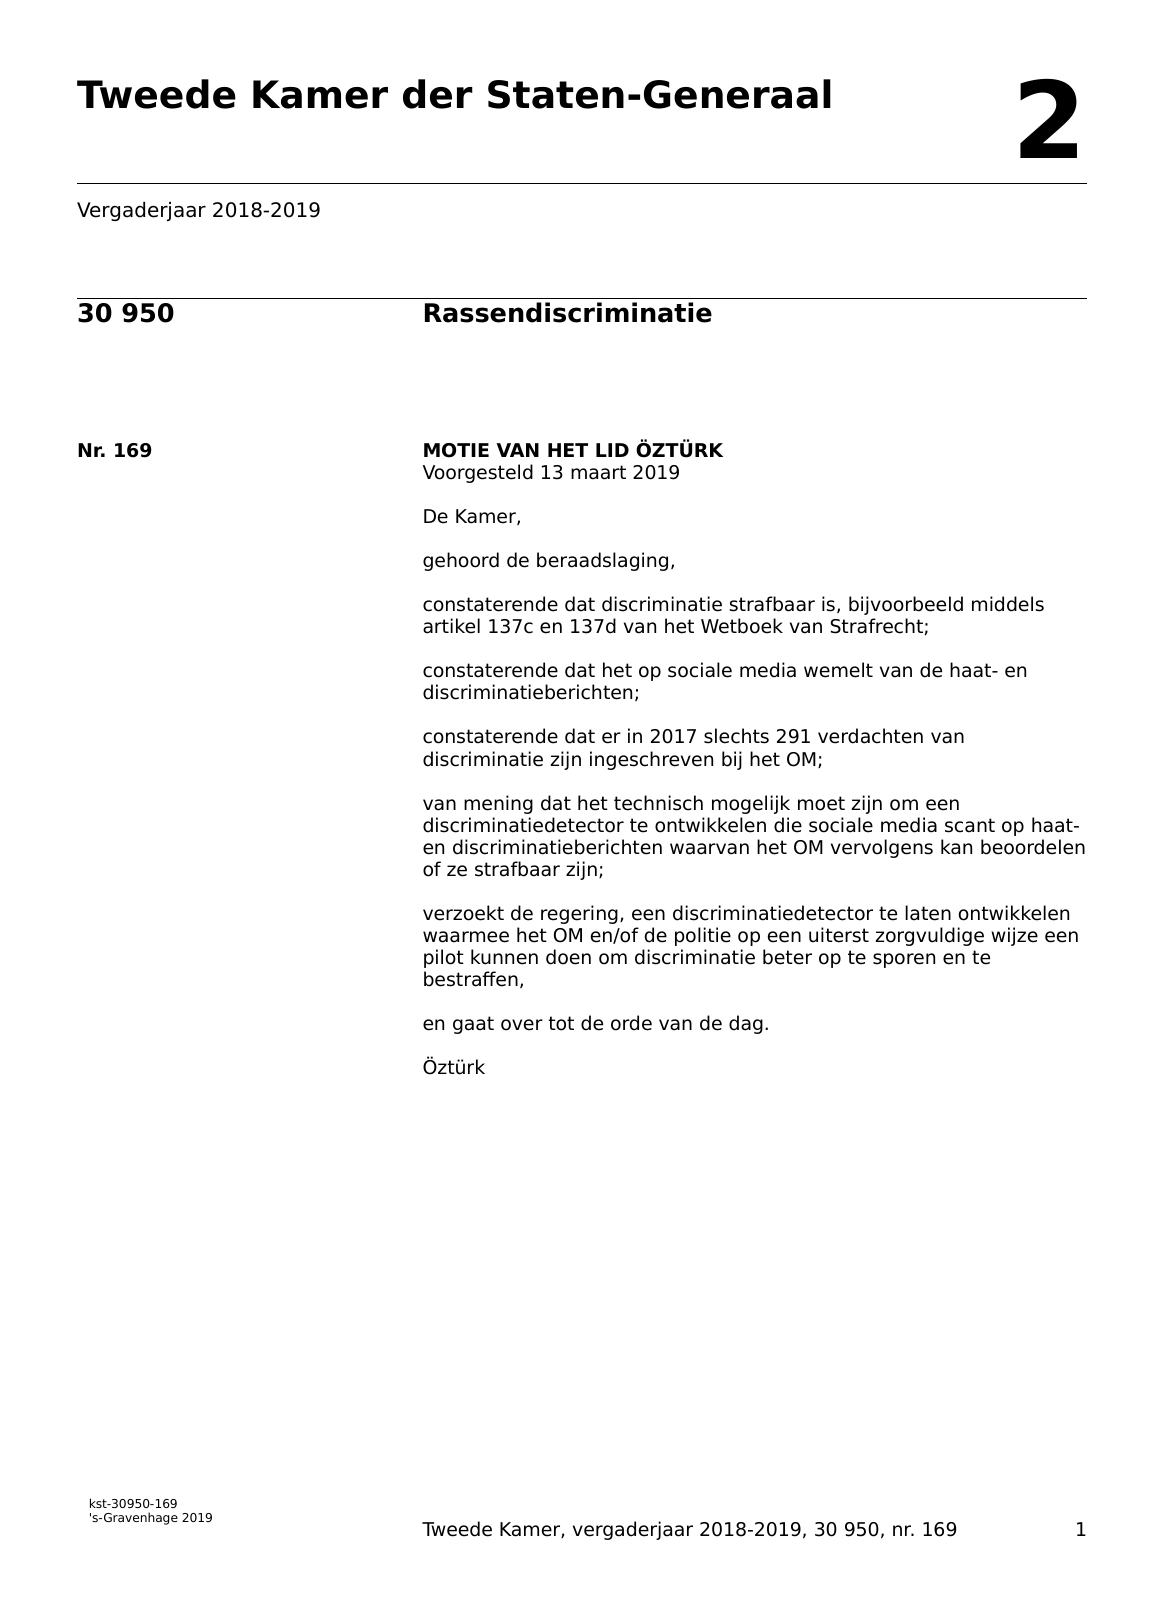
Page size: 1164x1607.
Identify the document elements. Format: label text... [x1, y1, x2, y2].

text Öztürk [422, 1057, 1087, 1079]
text constaterende dat het op sociale media wemelt van de haat- en discriminatieberichten; [422, 660, 1087, 704]
text gehoord de beraadslaging, [422, 550, 1087, 572]
table_cell Vergaderjaar 2018-2019 [77, 184, 1087, 298]
subtitle 30 950 Rassendiscriminatie [77, 299, 1087, 329]
text De Kamer, [422, 506, 1087, 528]
text verzoekt de regering, een discriminatiedetector te laten ontwikkelen waarmee het OM en/of de politie op een uiterst zorgvuldige wijze een pilot kunnen doen om discriminatie beter op te sporen en te bestraffen, [422, 903, 1087, 991]
text constaterende dat er in 2017 slechts 291 verdachten van discriminatie zijn ingeschreven bij het OM; [422, 726, 1087, 770]
text 's-Gravenhage 2019 [88, 1511, 323, 1525]
table_header Tweede Kamer der Staten-Generaal [77, 59, 886, 183]
subtitle Nr. 169 MOTIE VAN HET LID ÖZTÜRK [77, 440, 1087, 462]
text van mening dat het technisch mogelijk moet zijn om een discriminatiedetector te ontwikkelen die sociale media scant op haat- en discriminatieberichten waarvan het OM vervolgens kan beoordelen of ze strafbaar zijn; [422, 793, 1087, 881]
text constaterende dat discriminatie strafbaar is, bijvoorbeeld middels artikel 137c en 137d van het Wetboek van Strafrecht; [422, 594, 1087, 638]
table_header 2 [886, 59, 1087, 183]
text Voorgesteld 13 maart 2019 [422, 462, 1087, 484]
text en gaat over tot de orde van de dag. [422, 1013, 1087, 1035]
text kst-30950-169 [88, 1497, 323, 1511]
